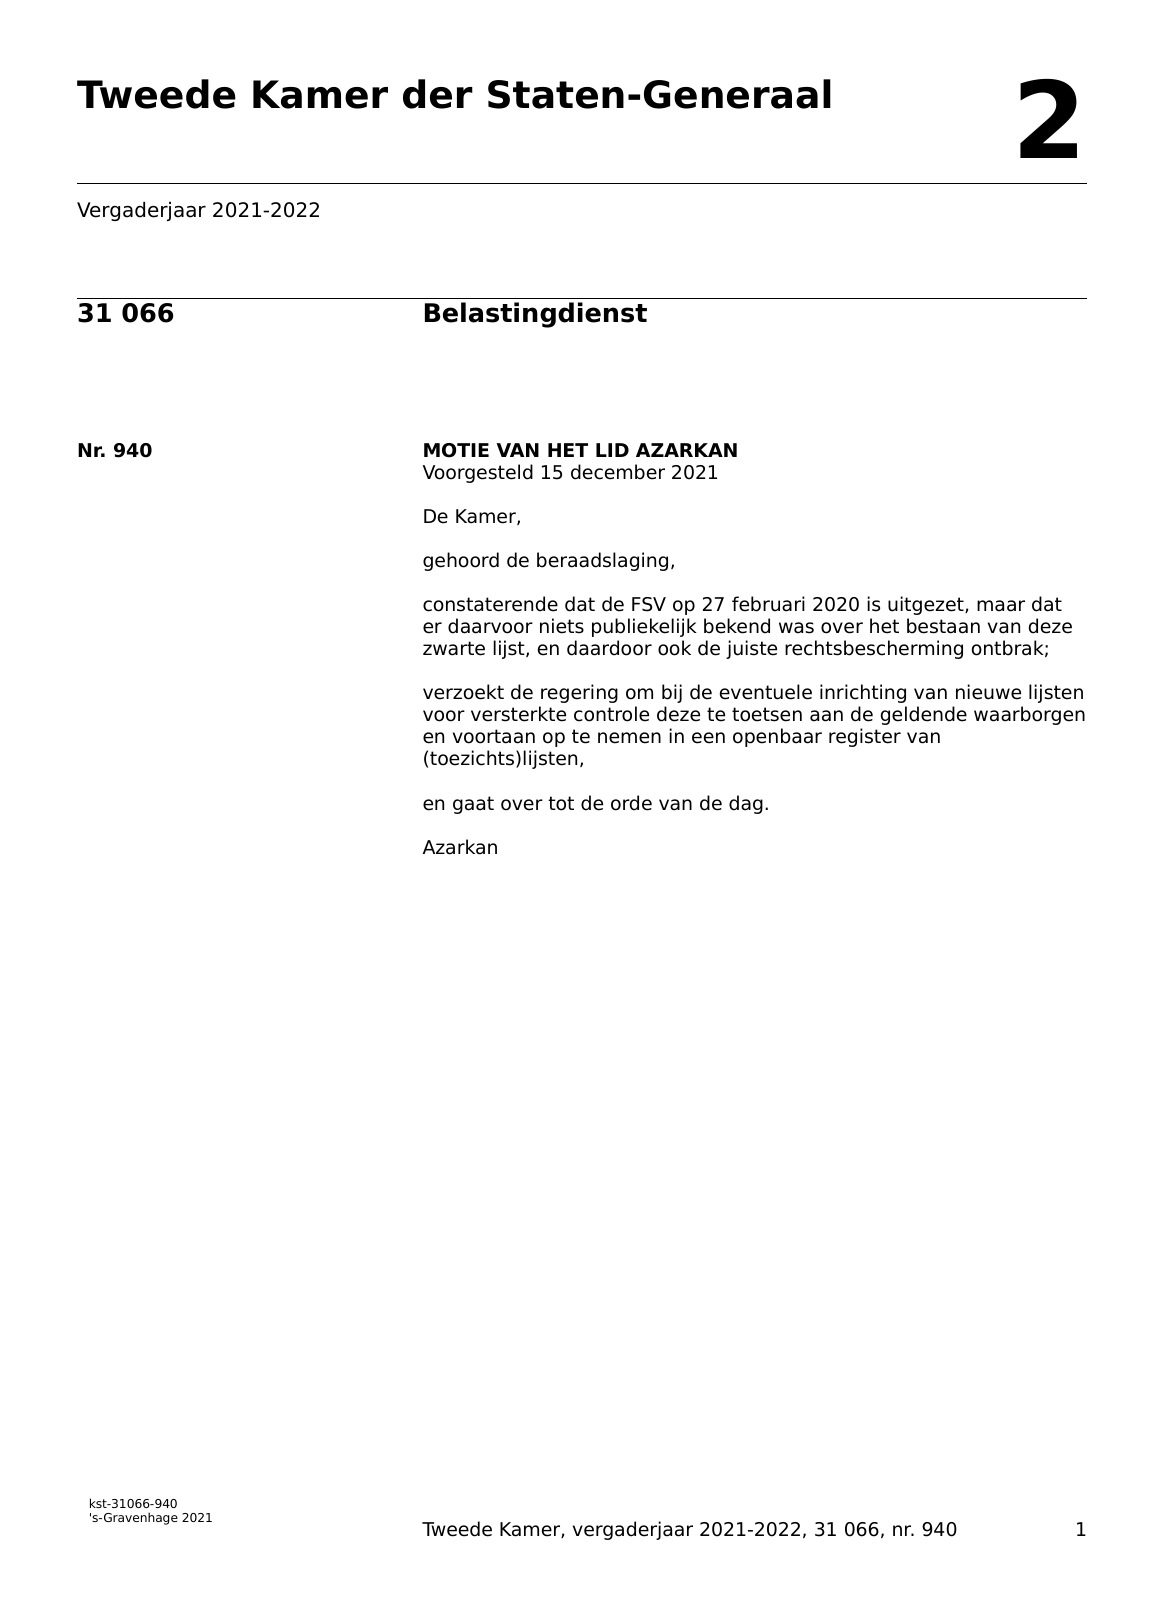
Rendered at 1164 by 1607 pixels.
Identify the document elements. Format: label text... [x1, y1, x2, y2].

text verzoekt de regering om bij de eventuele inrichting van nieuwe lijsten voor versterkte controle deze te toetsen aan de geldende waarborgen en voortaan op te nemen in een openbaar register van (toezichts)lijsten, [422, 682, 1087, 770]
text kst-31066-940 [88, 1497, 323, 1511]
text 's-Gravenhage 2021 [88, 1511, 323, 1525]
table_cell Vergaderjaar 2021-2022 [77, 184, 1087, 298]
table_header Tweede Kamer der Staten-Generaal [77, 59, 886, 183]
text Voorgesteld 15 december 2021 [422, 462, 1087, 484]
table_header 2 [886, 59, 1087, 183]
text Azarkan [422, 837, 1087, 858]
text gehoord de beraadslaging, [422, 550, 1087, 572]
text en gaat over tot de orde van de dag. [422, 792, 1087, 814]
text De Kamer, [422, 506, 1087, 528]
subtitle Nr. 940 MOTIE VAN HET LID AZARKAN [77, 440, 1087, 462]
text constaterende dat de FSV op 27 februari 2020 is uitgezet, maar dat er daarvoor niets publiekelijk bekend was over het bestaan van deze zwarte lijst, en daardoor ook de juiste rechtsbescherming ontbrak; [422, 594, 1087, 660]
subtitle 31 066 Belastingdienst [77, 299, 1087, 329]
